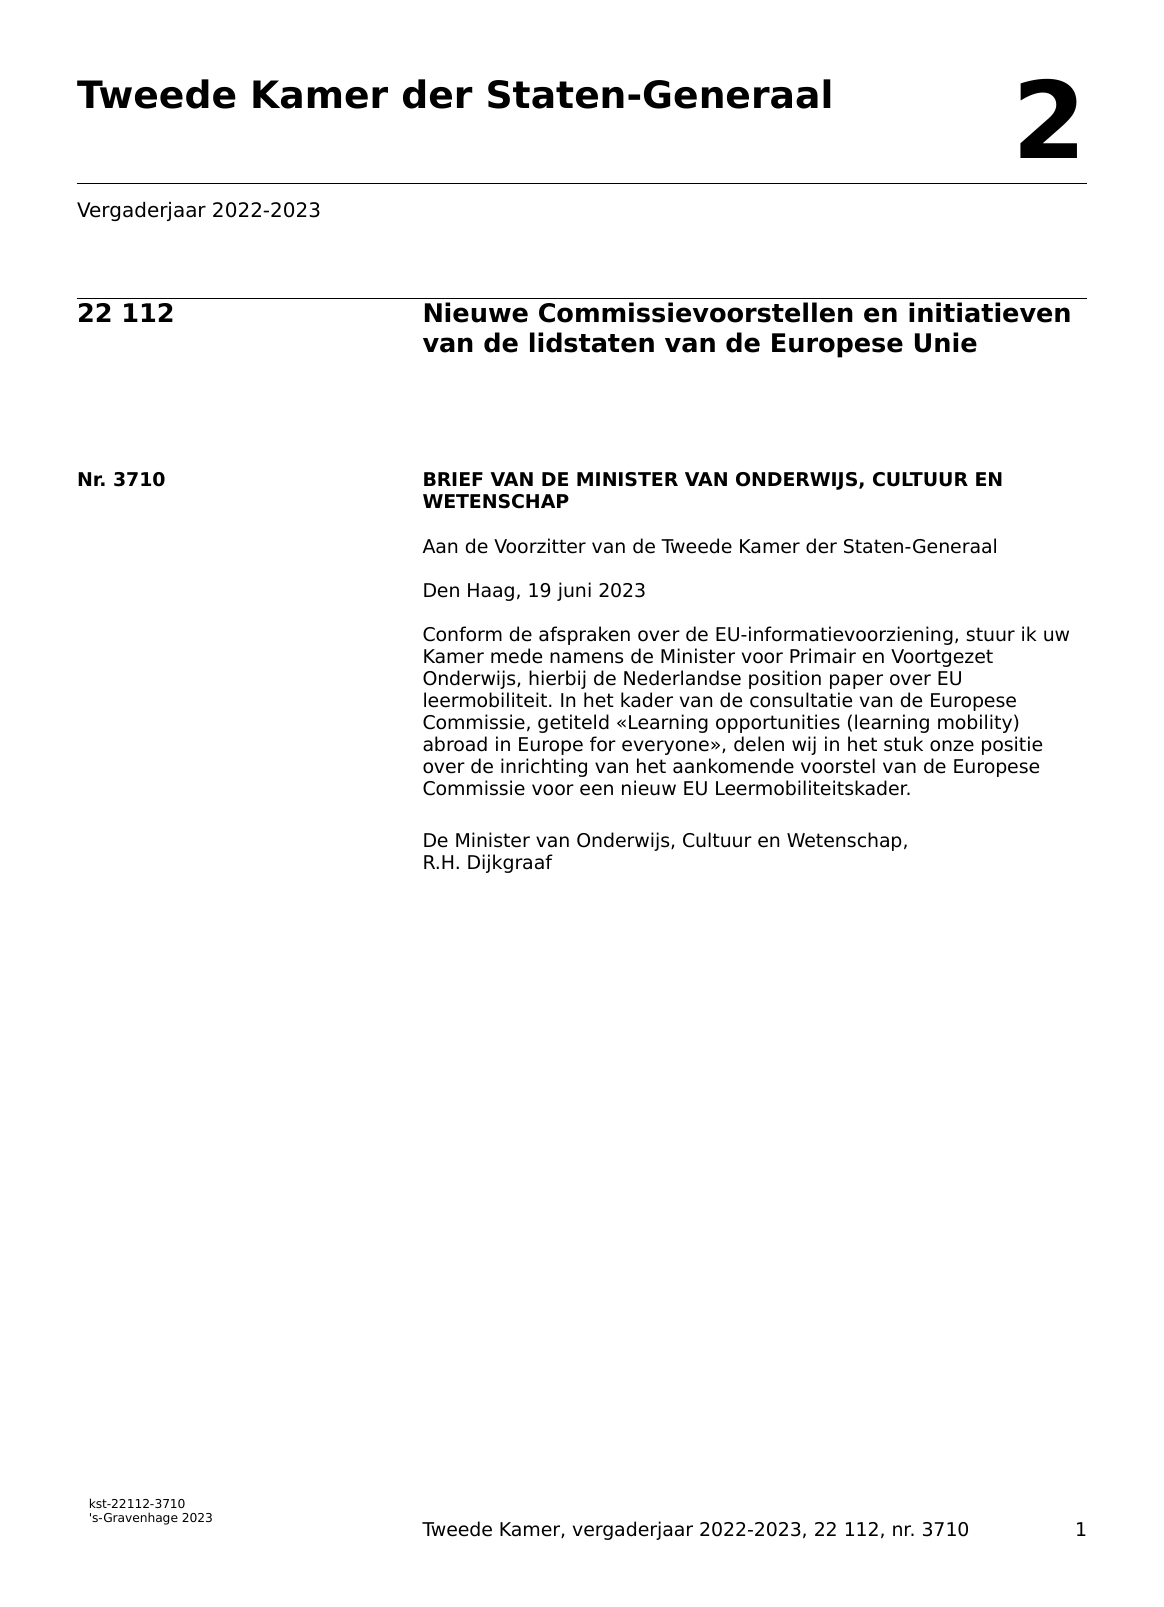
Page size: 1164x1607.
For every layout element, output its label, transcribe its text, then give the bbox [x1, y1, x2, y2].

text Den Haag, 19 juni 2023 [422, 580, 1087, 602]
text Conform de afspraken over de EU-informatievoorziening, stuur ik uw Kamer mede namens de Minister voor Primair en Voortgezet Onderwijs, hierbij de Nederlandse position paper over EU leermobiliteit. In het kader van de consultatie van de Europese Commissie, getiteld «Learning opportunities (learning mobility) abroad in Europe for everyone», delen wij in het stuk onze positie over de inrichting van het aankomende voorstel van de Europese Commissie voor een nieuw EU Leermobiliteitskader. [422, 624, 1087, 800]
table_cell Vergaderjaar 2022-2023 [77, 184, 1087, 298]
table_header 2 [886, 59, 1087, 183]
text De Minister van Onderwijs, Cultuur en Wetenschap, R.H. Dijkgraaf [422, 830, 1087, 874]
text Aan de Voorzitter van de Tweede Kamer der Staten-Generaal [422, 536, 1087, 557]
subtitle Nr. 3710 BRIEF VAN DE MINISTER VAN ONDERWIJS, CULTUUR EN WETENSCHAP [77, 469, 1087, 513]
text kst-22112-3710 [88, 1497, 323, 1511]
subtitle 22 112 Nieuwe Commissievoorstellen en initiatieven van de lidstaten van de Europese Unie [77, 299, 1087, 358]
text 's-Gravenhage 2023 [88, 1511, 323, 1525]
table_header Tweede Kamer der Staten-Generaal [77, 59, 886, 183]
